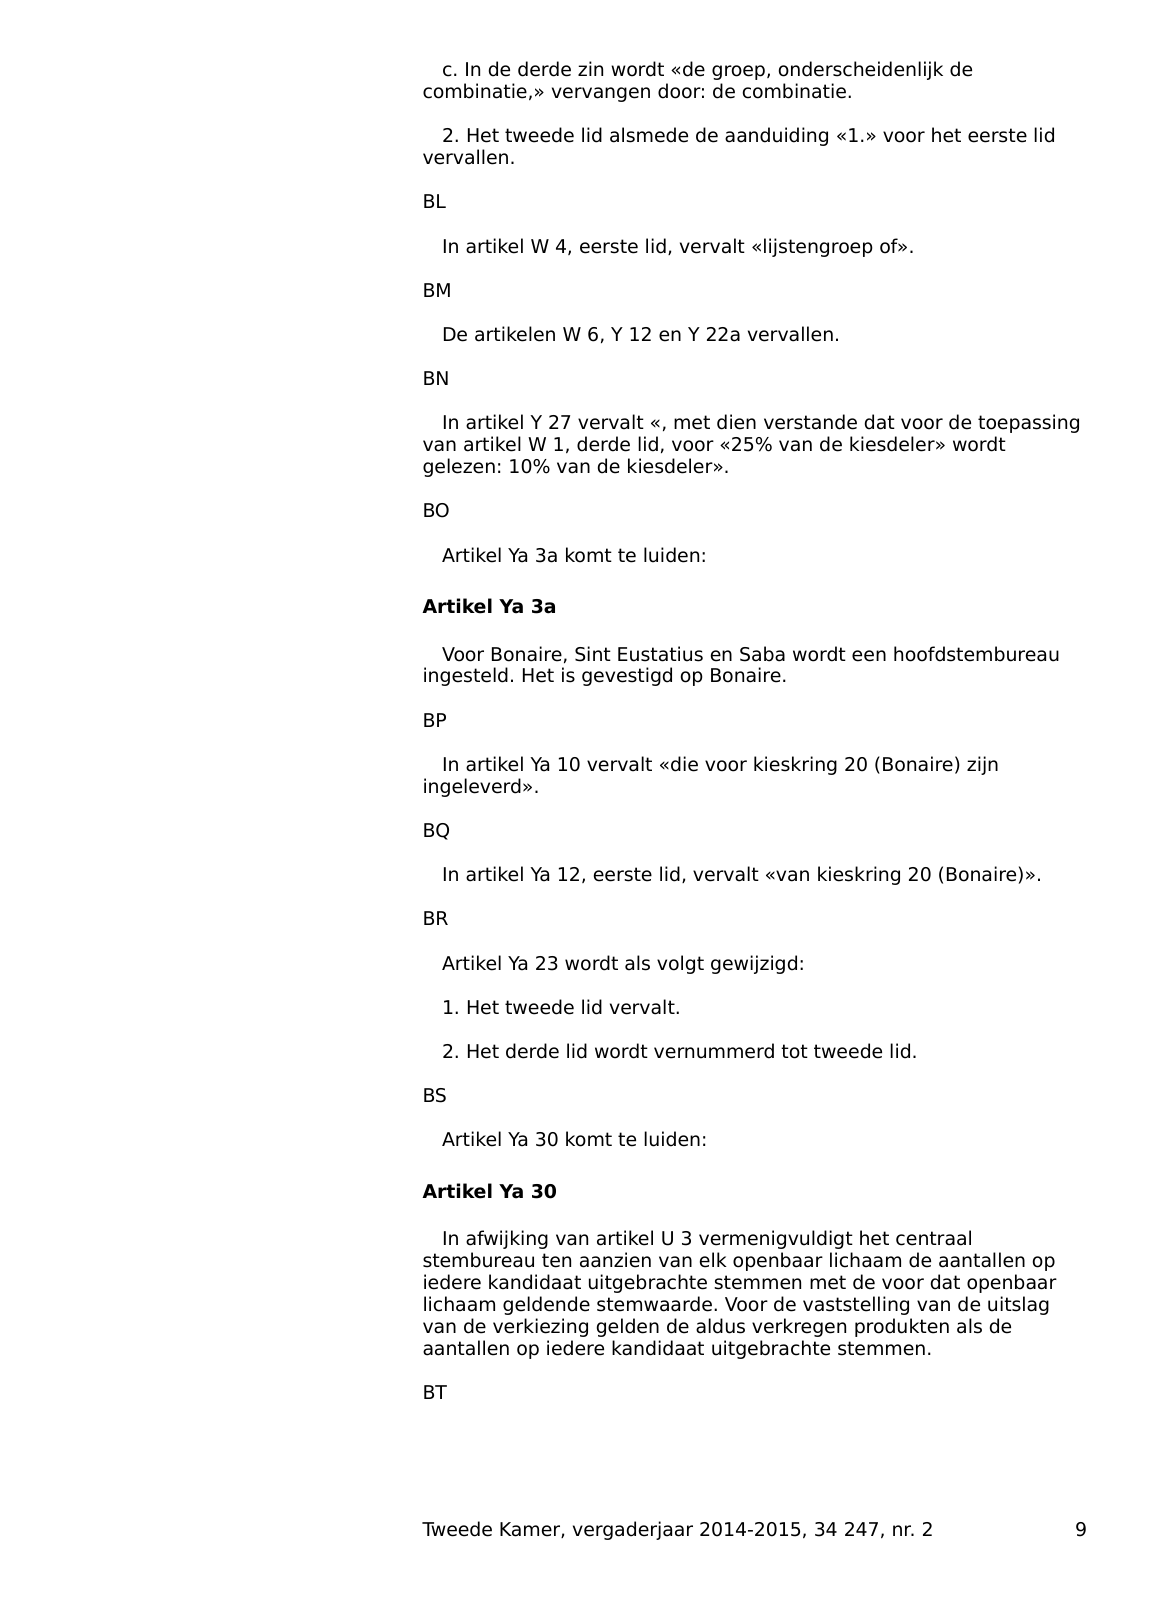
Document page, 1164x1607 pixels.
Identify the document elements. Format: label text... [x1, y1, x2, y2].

text BR [422, 908, 1087, 930]
text In artikel Y 27 vervalt «, met dien verstande dat voor de toepassing van artikel W 1, derde lid, voor «25% van de kiesdeler» wordt gelezen: 10% van de kiesdeler». [422, 412, 1087, 478]
text In artikel Ya 12, eerste lid, vervalt «van kieskring 20 (Bonaire)». [422, 864, 1087, 886]
text BS [422, 1085, 1087, 1107]
text 2. Het tweede lid alsmede de aanduiding «1.» voor het eerste lid vervallen. [422, 125, 1087, 169]
text BN [422, 368, 1087, 390]
text Artikel Ya 30 komt te luiden: [422, 1129, 1087, 1151]
text Artikel Ya 23 wordt als volgt gewijzigd: [422, 952, 1087, 974]
subtitle Artikel Ya 3a [422, 596, 1087, 618]
text In artikel W 4, eerste lid, vervalt «lijstengroep of». [422, 236, 1087, 257]
text In afwijking van artikel U 3 vermenigvuldigt het centraal stembureau ten aanzien van elk openbaar lichaam de aantallen op iedere kandidaat uitgebrachte stemmen met de voor dat openbaar lichaam geldende stemwaarde. Voor de vaststelling van de uitslag van de verkiezing gelden de aldus verkregen produkten als de aantallen op iedere kandidaat uitgebrachte stemmen. [422, 1228, 1087, 1360]
text BL [422, 191, 1087, 213]
text BO [422, 500, 1087, 522]
text c. In de derde zin wordt «de groep, onderscheidenlijk de combinatie,» vervangen door: de combinatie. [422, 59, 1087, 103]
text Voor Bonaire, Sint Eustatius en Saba wordt een hoofdstembureau ingesteld. Het is gevestigd op Bonaire. [422, 643, 1087, 687]
text In artikel Ya 10 vervalt «die voor kieskring 20 (Bonaire) zijn ingeleverd». [422, 754, 1087, 798]
text 1. Het tweede lid vervalt. [422, 997, 1087, 1018]
text Artikel Ya 3a komt te luiden: [422, 544, 1087, 566]
text BP [422, 709, 1087, 732]
text BM [422, 280, 1087, 302]
subtitle Artikel Ya 30 [422, 1181, 1087, 1203]
text BQ [422, 820, 1087, 842]
text 2. Het derde lid wordt vernummerd tot tweede lid. [422, 1041, 1087, 1063]
text BT [422, 1382, 1087, 1404]
text De artikelen W 6, Y 12 en Y 22a vervallen. [422, 324, 1087, 346]
